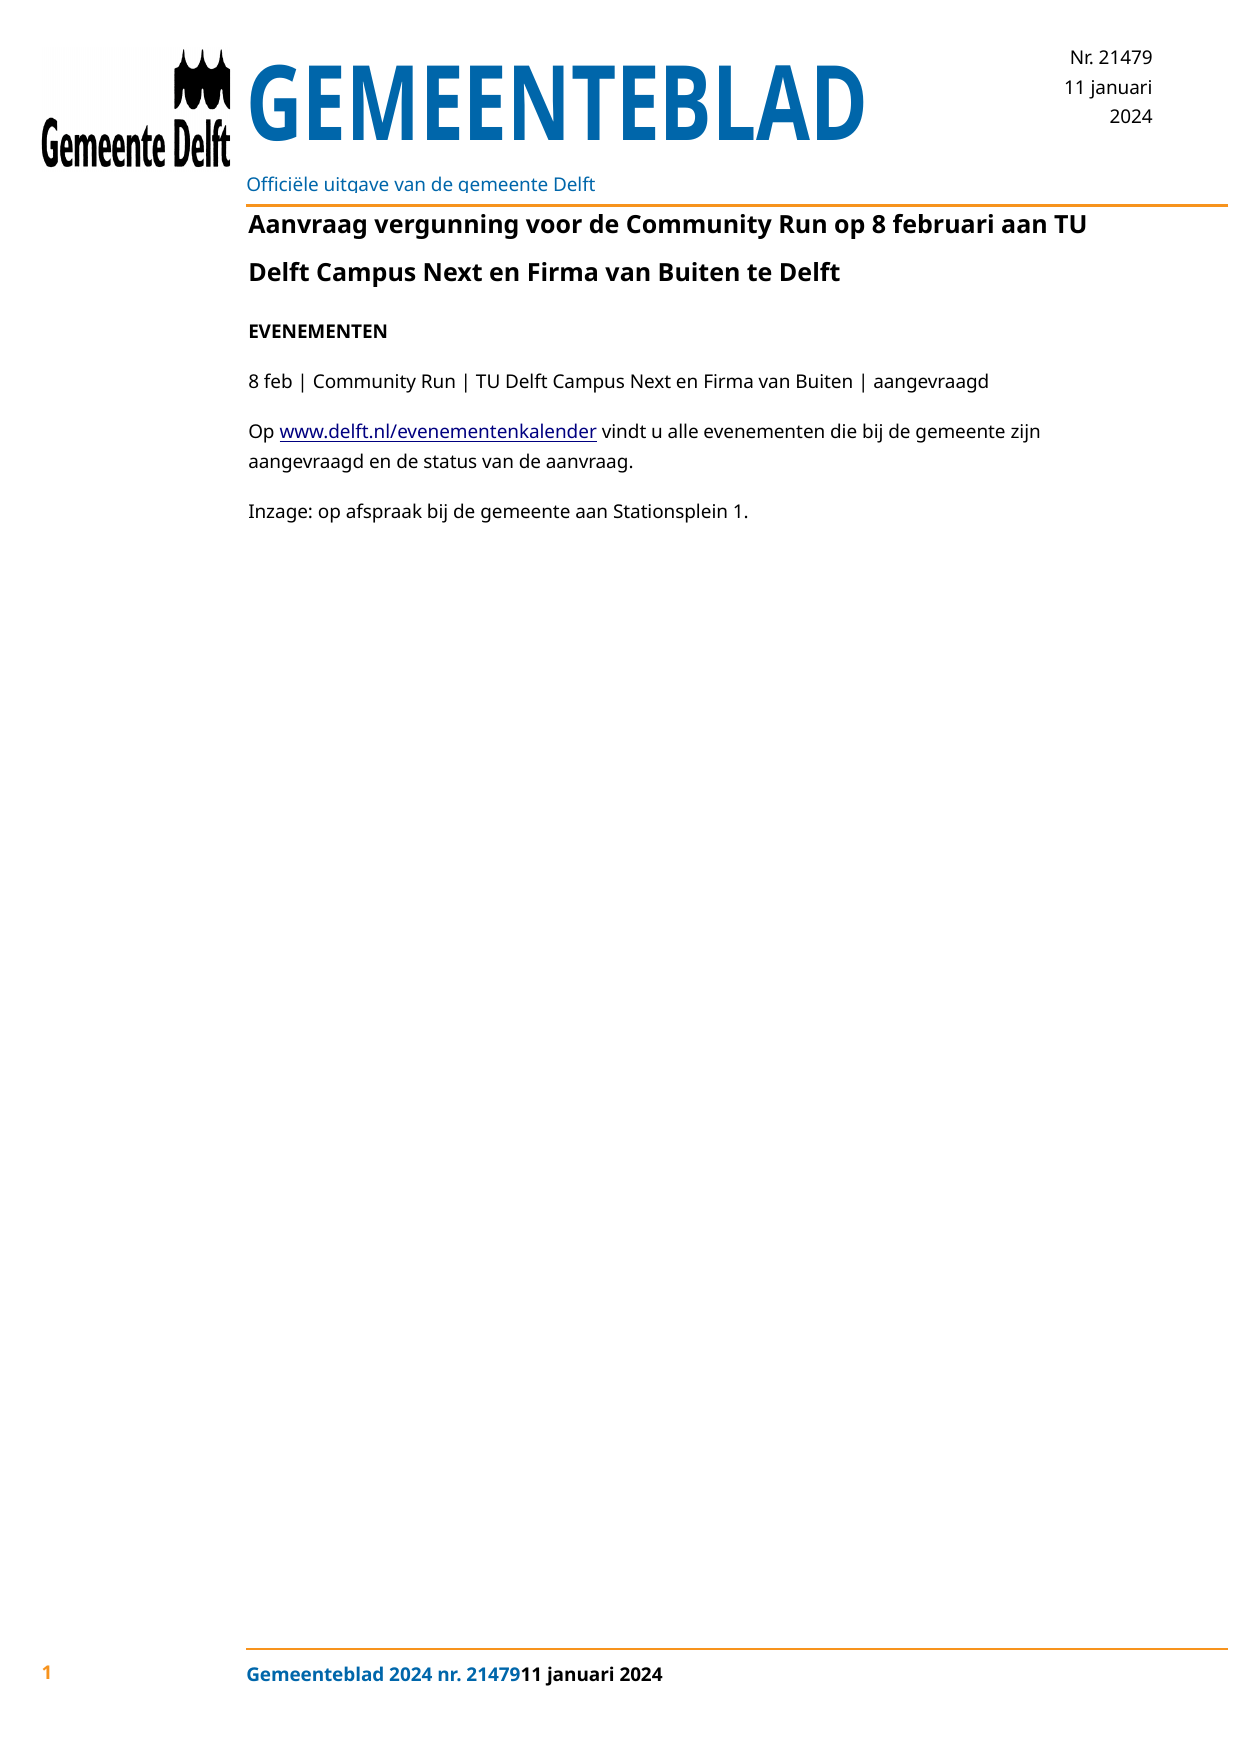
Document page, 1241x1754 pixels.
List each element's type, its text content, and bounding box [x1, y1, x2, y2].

text EVENEMENTEN [248, 318, 1152, 344]
text Inzage: op afspraak bij de gemeente aan Stationsplein 1. [248, 499, 1152, 524]
picture [41, 47, 231, 172]
text Op www.delft.nl/evenementenkalender vindt u alle evenementen die bij de gemeente zijn aangevraagd en de status van de aanvraag. [248, 419, 1152, 474]
text 8 feb | Community Run | TU Delft Campus Next en Firma van Buiten | aangevraagd [248, 368, 1152, 394]
text Aanvraag vergunning voor de Community Run op 8 februari aan TU Delft Campus Next en Firma van Buiten te Delft [248, 207, 1152, 288]
